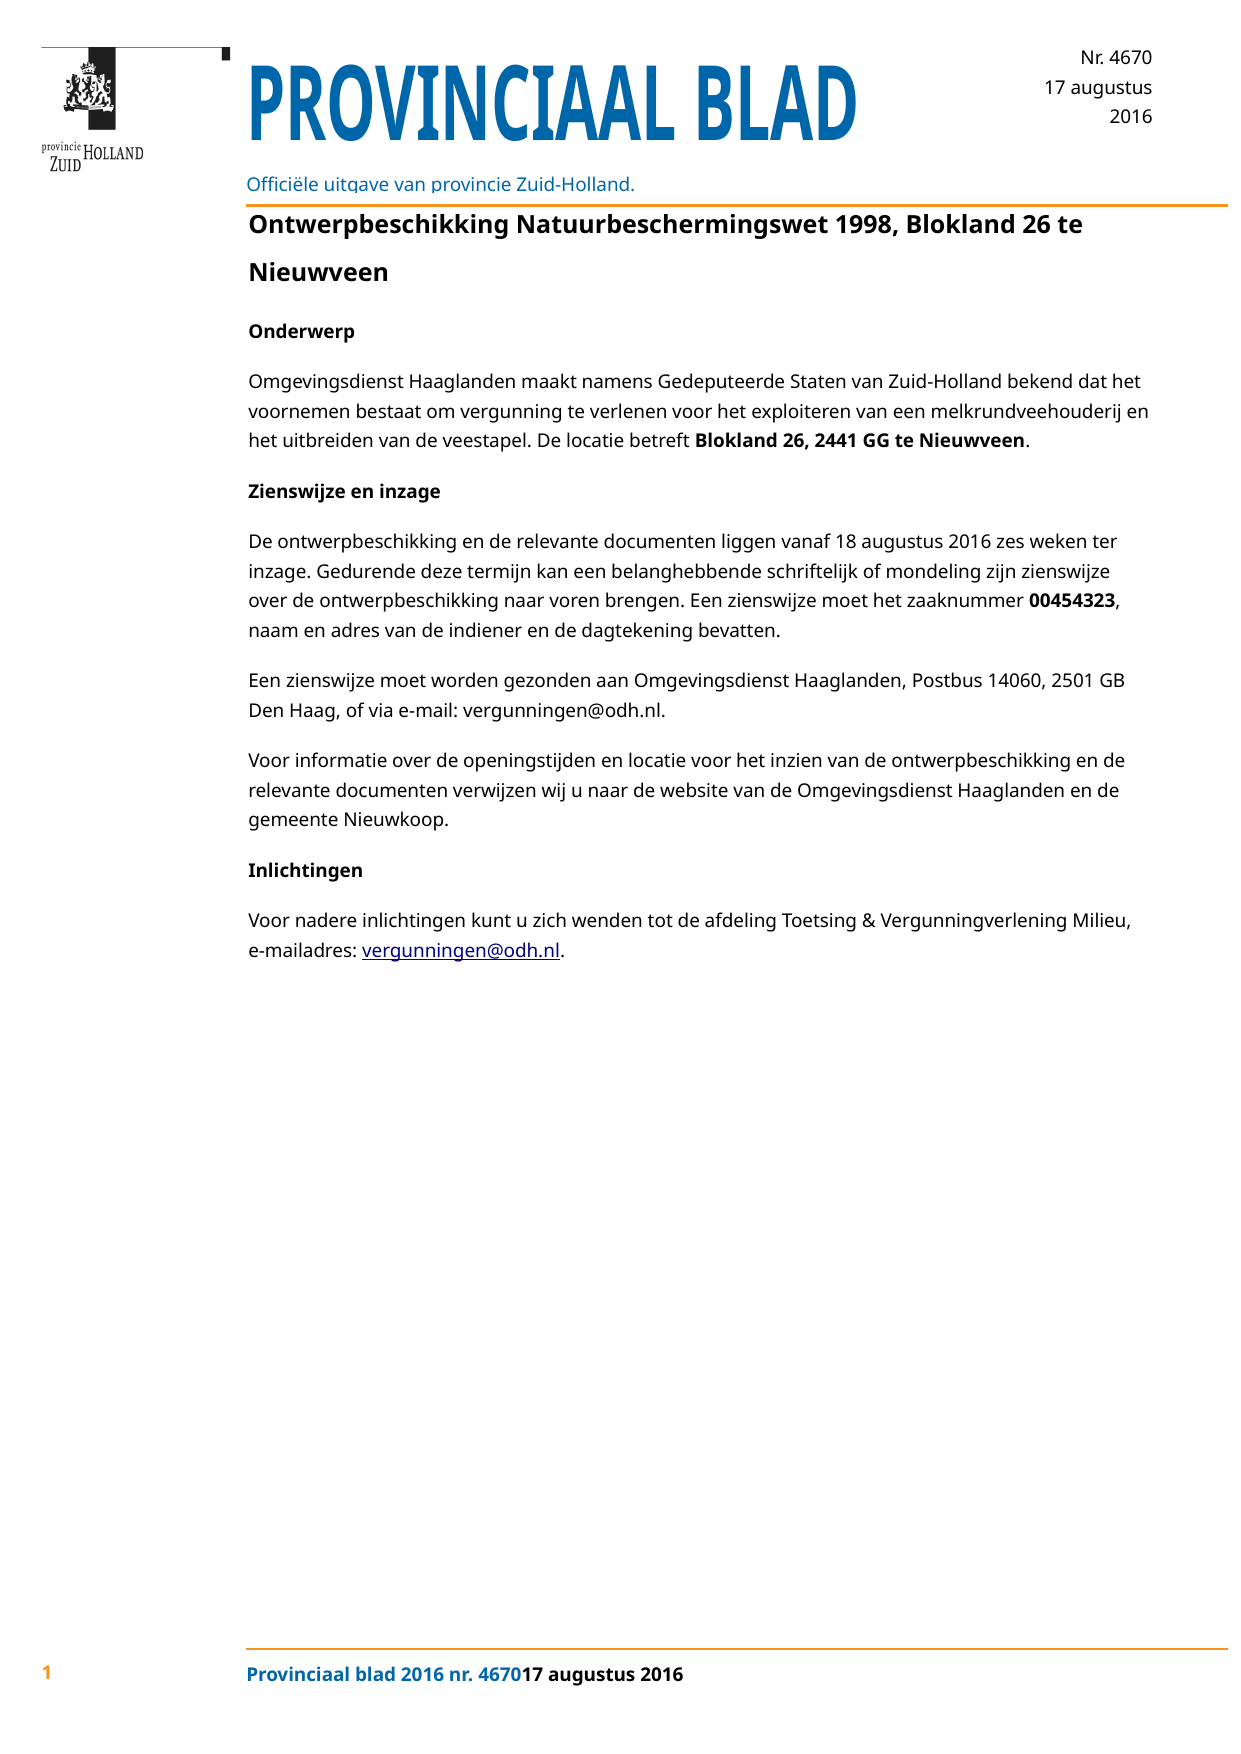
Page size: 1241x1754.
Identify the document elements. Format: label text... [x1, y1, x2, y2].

text Onderwerp [248, 318, 1152, 344]
text Voor nadere inlichtingen kunt u zich wenden tot de afdeling Toetsing & Vergunningverlening Milieu, e-mailadres: vergunningen@odh.nl. [248, 907, 1152, 963]
text Omgevingsdienst Haaglanden maakt namens Gedeputeerde Staten van Zuid-Holland bekend dat het voornemen bestaat om vergunning te verlenen voor het exploiteren van een melkrundveehouderij en het uitbreiden van de veestapel. De locatie betreft Blokland 26, 2441 GG te Nieuwveen. [248, 368, 1152, 453]
text De ontwerpbeschikking en de relevante documenten liggen vanaf 18 augustus 2016 zes weken ter inzage. Gedurende deze termijn kan een belanghebbende schriftelijk of mondeling zijn zienswijze over de ontwerpbeschikking naar voren brengen. Een zienswijze moet het zaaknummer 00454323, naam en adres van de indiener en de dagtekening bevatten. [248, 528, 1152, 643]
picture [41, 47, 231, 172]
text Ontwerpbeschikking Natuurbeschermingswet 1998, Blokland 26 te Nieuwveen [248, 207, 1152, 288]
text Inlichtingen [248, 857, 1152, 883]
text Zienswijze en inzage [248, 478, 1152, 504]
text Een zienswijze moet worden gezonden aan Omgevingsdienst Haaglanden, Postbus 14060, 2501 GB Den Haag, of via e-mail: vergunningen@odh.nl. [248, 667, 1152, 723]
text Voor informatie over de openingstijden en locatie voor het inzien van de ontwerpbeschikking en de relevante documenten verwijzen wij u naar de website van de Omgevingsdienst Haaglanden en de gemeente Nieuwkoop. [248, 747, 1152, 832]
